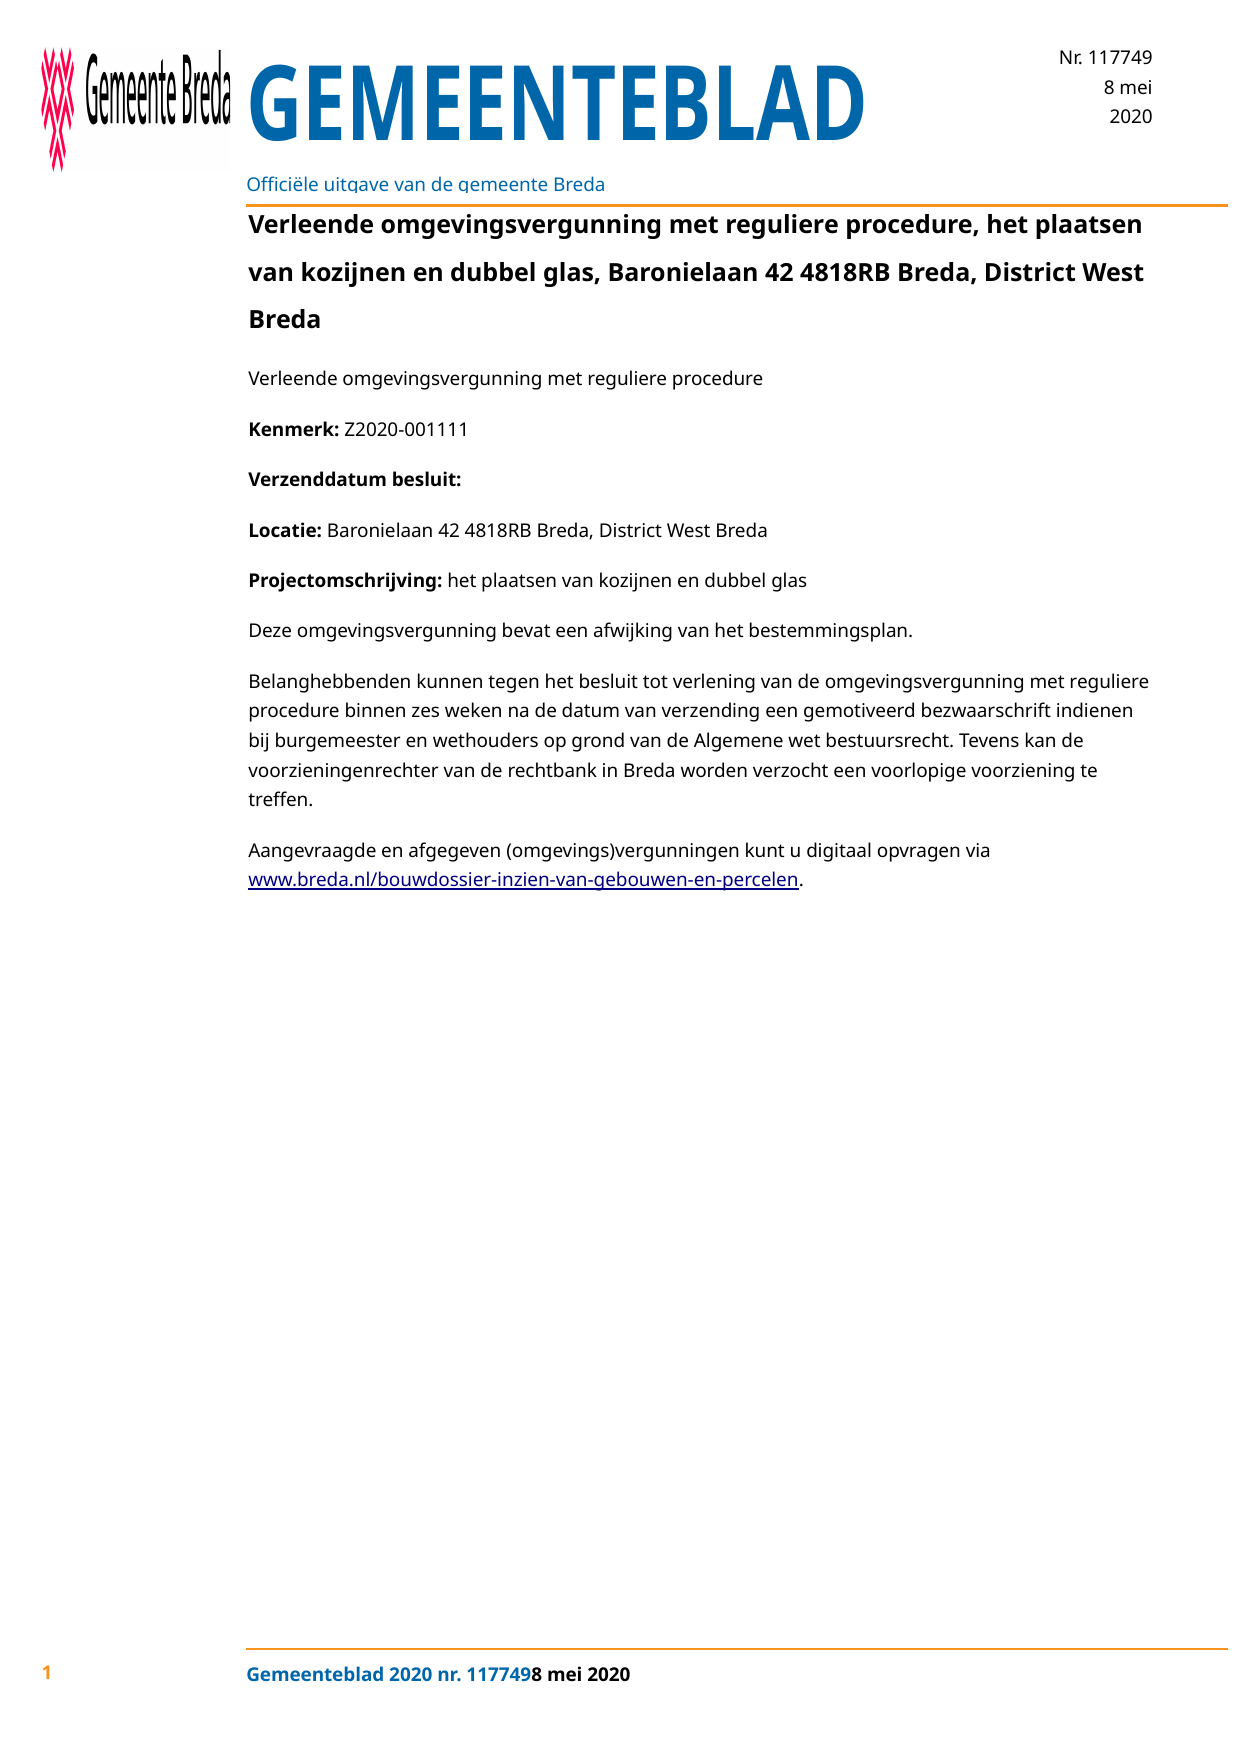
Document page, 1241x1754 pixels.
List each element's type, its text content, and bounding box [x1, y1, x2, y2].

text Kenmerk: Z2020-001111 [248, 416, 1152, 442]
text Projectomschrijving: het plaatsen van kozijnen en dubbel glas [248, 567, 1152, 593]
text Belanghebbenden kunnen tegen het besluit tot verlening van de omgevingsvergunning met reguliere procedure binnen zes weken na de datum van verzending een gemotiveerd bezwaarschrift indienen bij burgemeester en wethouders op grond van de Algemene wet bestuursrecht. Tevens kan de voorzieningenrechter van de rechtbank in Breda worden verzocht een voorlopige voorziening te treffen. [248, 668, 1152, 812]
text Verleende omgevingsvergunning met reguliere procedure, het plaatsen van kozijnen en dubbel glas, Baronielaan 42 4818RB Breda, District West Breda [248, 207, 1152, 336]
text Aangevraagde en afgegeven (omgevings)vergunningen kunt u digitaal opvragen via www.breda.nl/bouwdossier-inzien-van-gebouwen-en-percelen. [248, 837, 1152, 892]
text Locatie: Baronielaan 42 4818RB Breda, District West Breda [248, 517, 1152, 542]
text Deze omgevingsvergunning bevat een afwijking van het bestemmingsplan. [248, 618, 1152, 643]
text Verleende omgevingsvergunning met reguliere procedure [248, 366, 1152, 391]
picture [41, 47, 231, 172]
text Verzenddatum besluit: [248, 466, 1152, 492]
